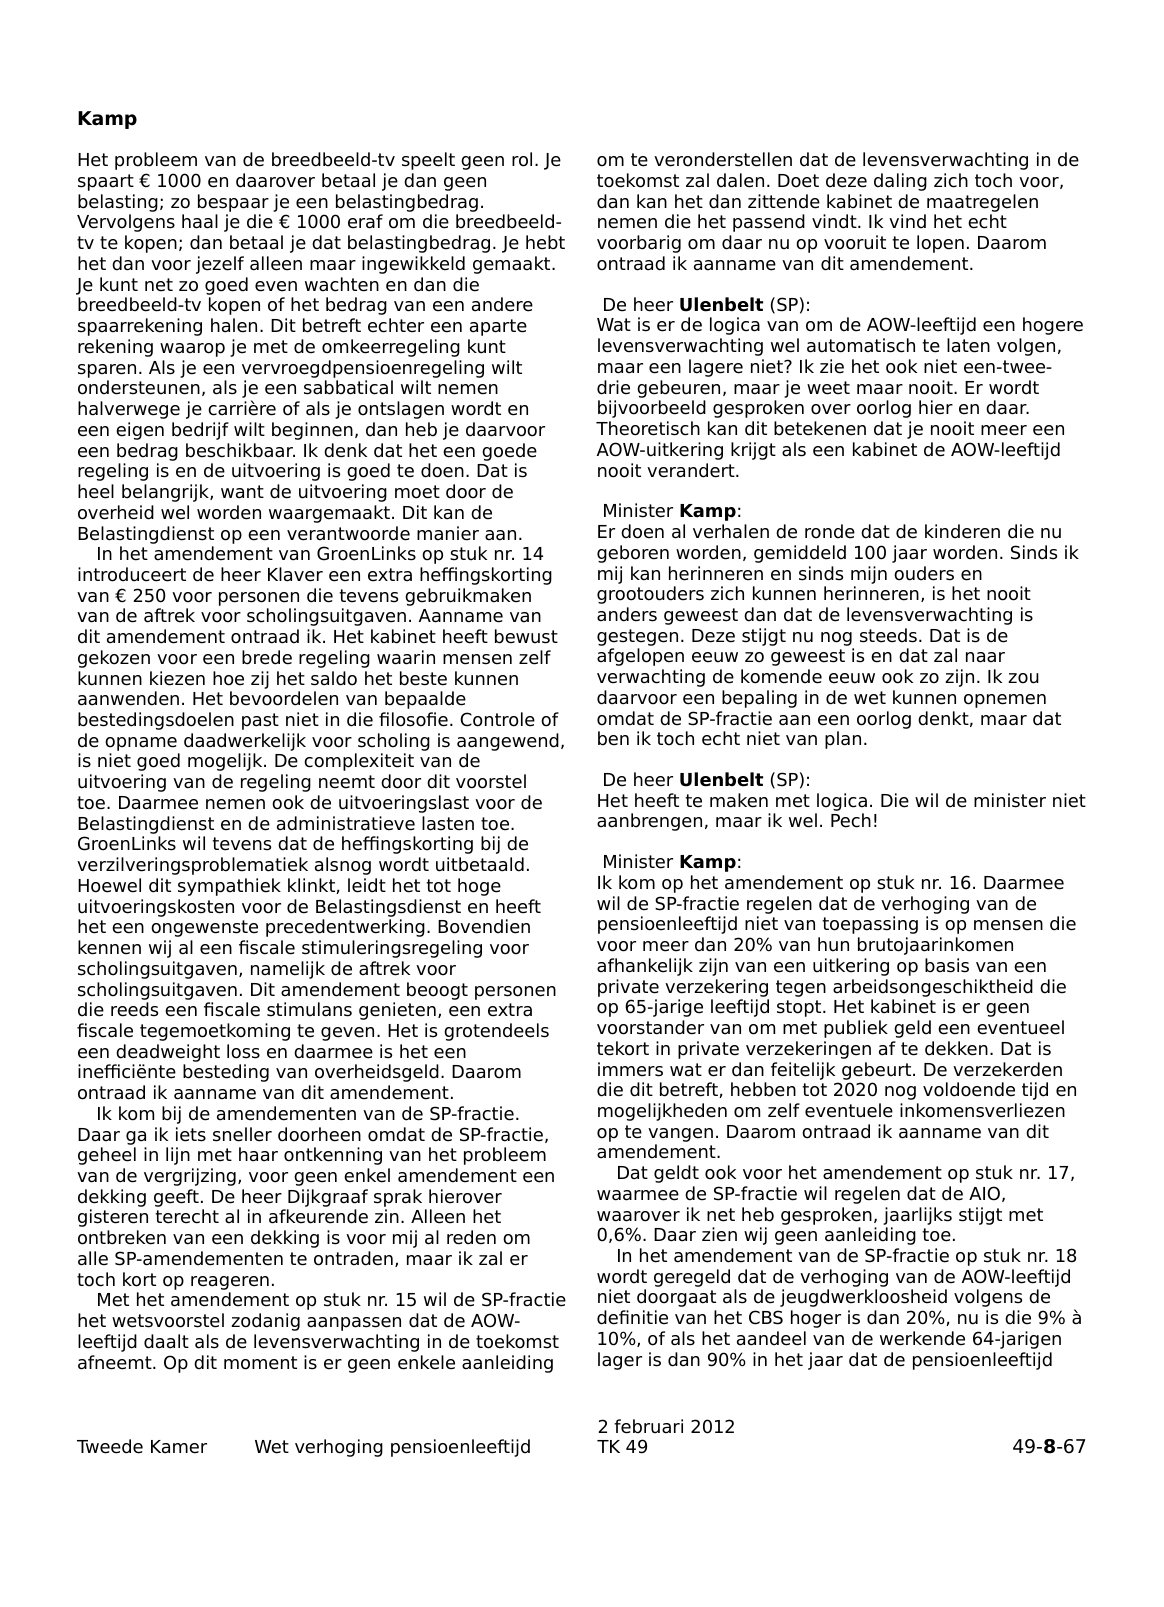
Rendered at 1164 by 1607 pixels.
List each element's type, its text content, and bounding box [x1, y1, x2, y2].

text In het amendement van de SP-fractie op stuk nr. 18 wordt geregeld dat de verhoging van de AOW-leeftijd niet doorgaat als de jeugdwerkloosheid volgens de definitie van het CBS hoger is dan 20%, nu is die 9% à 10%, of als het aandeel van de werkende 64-jarigen lager is dan 90% in het jaar dat de pensioenleeftijd [596, 1246, 1087, 1370]
text Minister Kamp: [596, 501, 1087, 522]
text Het heeft te maken met logica. Die wil de minister niet aanbrengen, maar ik wel. Pech! [596, 791, 1087, 832]
text om te veronderstellen dat de levensverwachting in de toekomst zal dalen. Doet deze daling zich toch voor, dan kan het dan zittende kabinet de maatregelen nemen die het passend vindt. Ik vind het echt voorbarig om daar nu op vooruit te lopen. Daarom ontraad ik aanname van dit amendement. [596, 150, 1087, 274]
text In het amendement van GroenLinks op stuk nr. 14 introduceert de heer Klaver een extra heffingskorting van € 250 voor personen die tevens gebruikmaken van de aftrek voor scholingsuitgaven. Aanname van dit amendement ontraad ik. Het kabinet heeft bewust gekozen voor een brede regeling waarin mensen zelf kunnen kiezen hoe zij het saldo het beste kunnen aanwenden. Het bevoordelen van bepaalde bestedingsdoelen past niet in die filosofie. Controle of de opname daadwerkelijk voor scholing is aangewend, is niet goed mogelijk. De complexiteit van de uitvoering van de regeling neemt door dit voorstel toe. Daarmee nemen ook de uitvoeringslast voor de Belastingdienst en de administratieve lasten toe. GroenLinks wil tevens dat de heffingskorting bij de verzilveringsproblematiek alsnog wordt uitbetaald. Hoewel dit sympathiek klinkt, leidt het tot hoge uitvoeringskosten voor de Belastingsdienst en heeft het een ongewenste precedentwerking. Bovendien kennen wij al een fiscale stimuleringsregeling voor scholingsuitgaven, namelijk de aftrek voor scholingsuitgaven. Dit amendement beoogt personen die reeds een fiscale stimulans genieten, een extra fiscale tegemoetkoming te geven. Het is grotendeels een deadweight loss en daarmee is het een inefficiënte besteding van overheidsgeld. Daarom ontraad ik aanname van dit amendement. [77, 544, 567, 1104]
text Ik kom op het amendement op stuk nr. 16. Daarmee wil de SP-fractie regelen dat de verhoging van de pensioenleeftijd niet van toepassing is op mensen die voor meer dan 20% van hun brutojaarinkomen afhankelijk zijn van een uitkering op basis van een private verzekering tegen arbeidsongeschiktheid die op 65-jarige leeftijd stopt. Het kabinet is er geen voorstander van om met publiek geld een eventueel tekort in private verzekeringen af te dekken. Dat is immers wat er dan feitelijk gebeurt. De verzekerden die dit betreft, hebben tot 2020 nog voldoende tijd en mogelijkheden om zelf eventuele inkomensverliezen op te vangen. Daarom ontraad ik aanname van dit amendement. [596, 873, 1087, 1163]
text Dat geldt ook voor het amendement op stuk nr. 17, waarmee de SP-fractie wil regelen dat de AIO, waarover ik net heb gesproken, jaarlijks stijgt met 0,6%. Daar zien wij geen aanleiding toe. [596, 1163, 1087, 1246]
text De heer Ulenbelt (SP): [596, 294, 1087, 315]
text Het probleem van de breedbeeld-tv speelt geen rol. Je spaart € 1000 en daarover betaal je dan geen belasting; zo bespaar je een belastingbedrag. Vervolgens haal je die € 1000 eraf om die breedbeeld-tv te kopen; dan betaal je dat belastingbedrag. Je hebt het dan voor jezelf alleen maar ingewikkeld gemaakt. Je kunt net zo goed even wachten en dan die breedbeeld-tv kopen of het bedrag van een andere spaarrekening halen. Dit betreft echter een aparte rekening waarop je met de omkeerregeling kunt sparen. Als je een vervroegdpensioenregeling wilt ondersteunen, als je een sabbatical wilt nemen halverwege je carrière of als je ontslagen wordt en een eigen bedrijf wilt beginnen, dan heb je daarvoor een bedrag beschikbaar. Ik denk dat het een goede regeling is en de uitvoering is goed te doen. Dat is heel belangrijk, want de uitvoering moet door de overheid wel worden waargemaakt. Dit kan de Belastingdienst op een verantwoorde manier aan. [77, 150, 567, 544]
text Met het amendement op stuk nr. 15 wil de SP-fractie het wetsvoorstel zodanig aanpassen dat de AOW-leeftijd daalt als de levensverwachting in de toekomst afneemt. Op dit moment is er geen enkele aanleiding [77, 1290, 567, 1373]
text Er doen al verhalen de ronde dat de kinderen die nu geboren worden, gemiddeld 100 jaar worden. Sinds ik mij kan herinneren en sinds mijn ouders en grootouders zich kunnen herinneren, is het nooit anders geweest dan dat de levensverwachting is gestegen. Deze stijgt nu nog steeds. Dat is de afgelopen eeuw zo geweest is en dat zal naar verwachting de komende eeuw ook zo zijn. Ik zou daarvoor een bepaling in de wet kunnen opnemen omdat de SP-fractie aan een oorlog denkt, maar dat ben ik toch echt niet van plan. [596, 522, 1087, 750]
text Wat is er de logica van om de AOW-leeftijd een hogere levensverwachting wel automatisch te laten volgen, maar een lagere niet? Ik zie het ook niet een-twee-drie gebeuren, maar je weet maar nooit. Er wordt bijvoorbeeld gesproken over oorlog hier en daar. Theoretisch kan dit betekenen dat je nooit meer een AOW-uitkering krijgt als een kabinet de AOW-leeftijd nooit verandert. [596, 315, 1087, 481]
text De heer Ulenbelt (SP): [596, 770, 1087, 791]
text Ik kom bij de amendementen van de SP-fractie. Daar ga ik iets sneller doorheen omdat de SP-fractie, geheel in lijn met haar ontkenning van het probleem van de vergrijzing, voor geen enkel amendement een dekking geeft. De heer Dijkgraaf sprak hierover gisteren terecht al in afkeurende zin. Alleen het ontbreken van een dekking is voor mij al reden om alle SP-amendementen te ontraden, maar ik zal er toch kort op reageren. [77, 1104, 567, 1290]
text Minister Kamp: [596, 852, 1087, 873]
